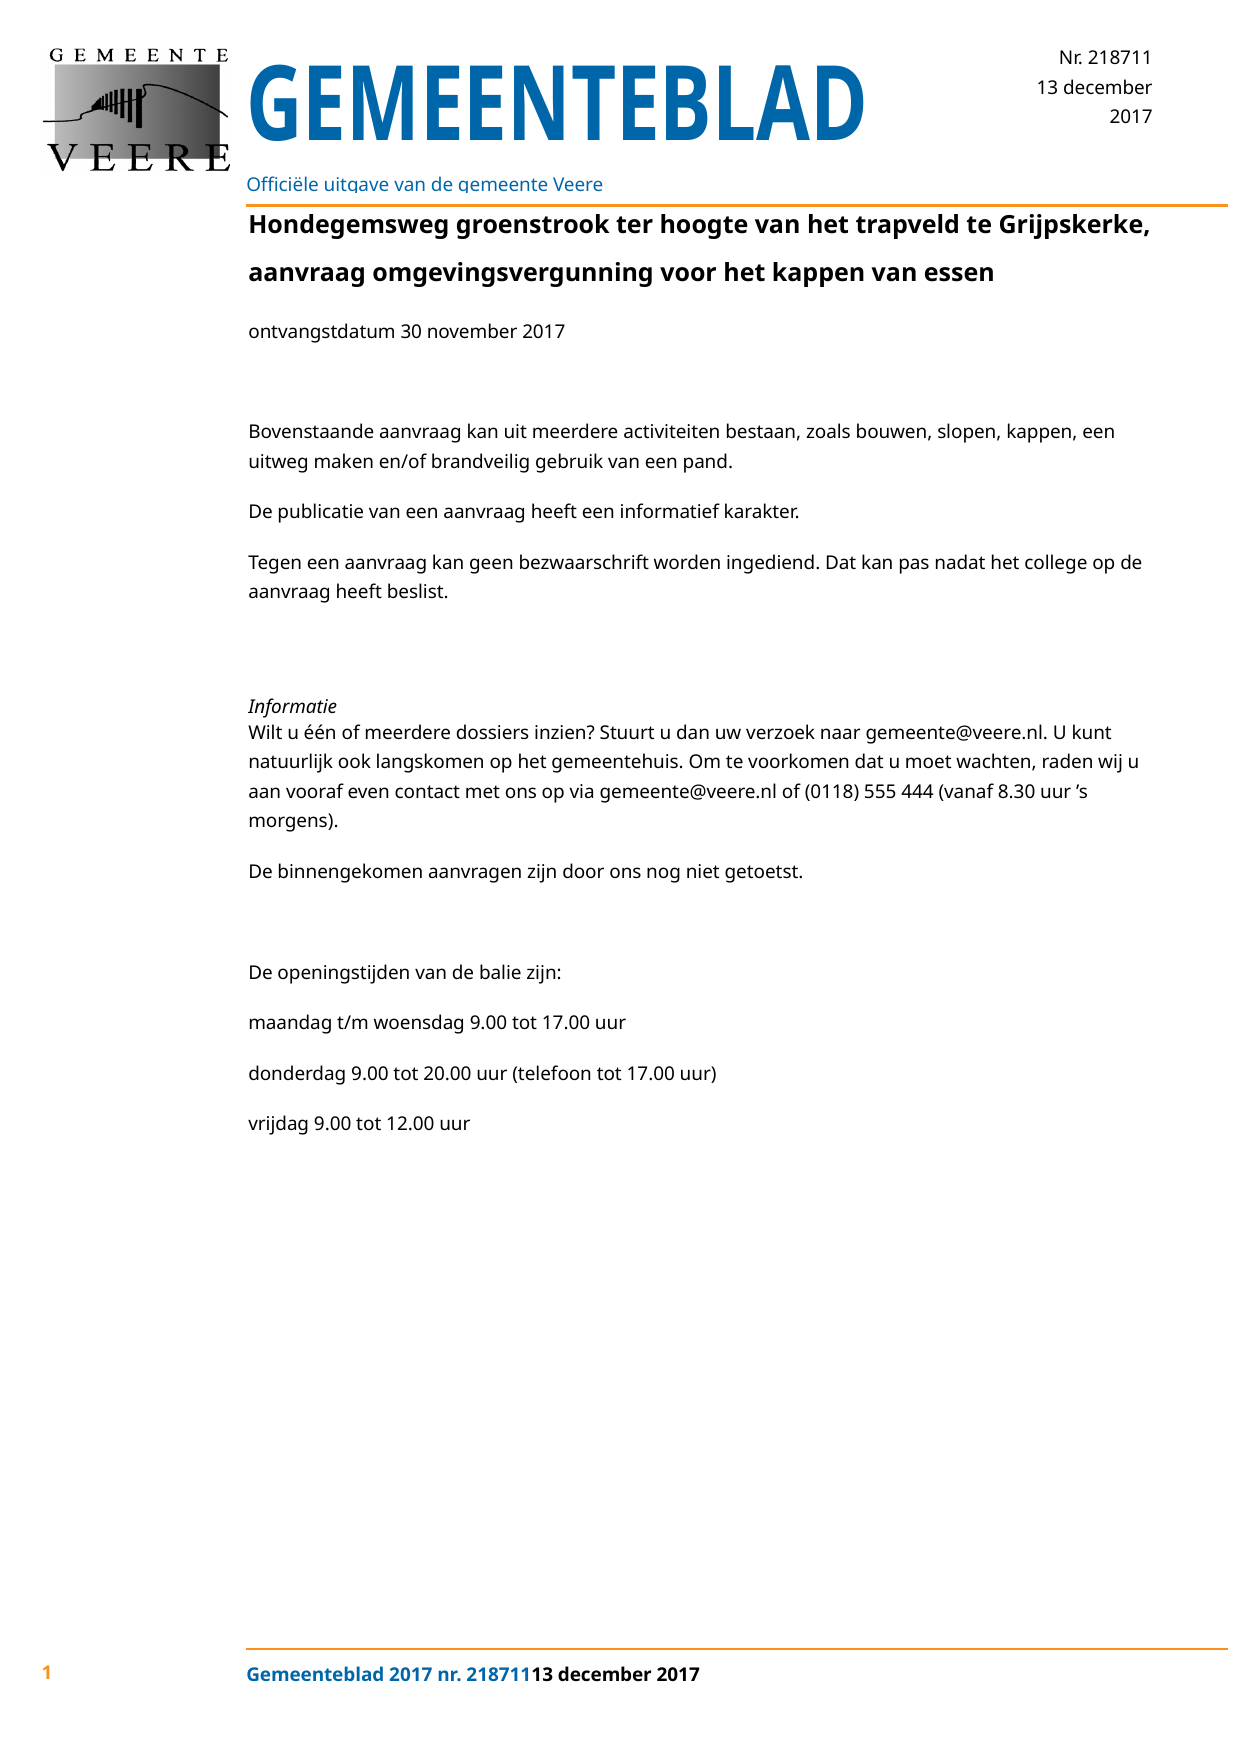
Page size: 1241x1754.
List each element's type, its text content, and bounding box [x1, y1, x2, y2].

text Wilt u één of meerdere dossiers inzien? Stuurt u dan uw verzoek naar gemeente@veere.nl. U kunt natuurlijk ook langskomen op het gemeentehuis. Om te voorkomen dat u moet wachten, raden wij u aan vooraf even contact met ons op via gemeente@veere.nl of (0118) 555 444 (vanaf 8.30 uur ’s morgens). [248, 719, 1152, 833]
text Informatie [248, 693, 1152, 719]
text ontvangstdatum 30 november 2017 [248, 318, 1152, 344]
text De binnengekomen aanvragen zijn door ons nog niet getoetst. [248, 858, 1152, 884]
text maandag t/m woensdag 9.00 tot 17.00 uur [248, 1009, 1152, 1035]
text Bovenstaande aanvraag kan uit meerdere activiteiten bestaan, zoals bouwen, slopen, kappen, een uitweg maken en/of brandveilig gebruik van een pand. [248, 419, 1152, 474]
text Tegen een aanvraag kan geen bezwaarschrift worden ingediend. Dat kan pas nadat het college op de aanvraag heeft beslist. [248, 549, 1152, 604]
text donderdag 9.00 tot 20.00 uur (telefoon tot 17.00 uur) [248, 1060, 1152, 1085]
text De openingstijden van de balie zijn: [248, 959, 1152, 984]
picture [41, 47, 231, 172]
text Hondegemsweg groenstrook ter hoogte van het trapveld te Grijpskerke, aanvraag omgevingsvergunning voor het kappen van essen [248, 207, 1152, 288]
text vrijdag 9.00 tot 12.00 uur [248, 1110, 1152, 1136]
text De publicatie van een aanvraag heeft een informatief karakter. [248, 499, 1152, 524]
